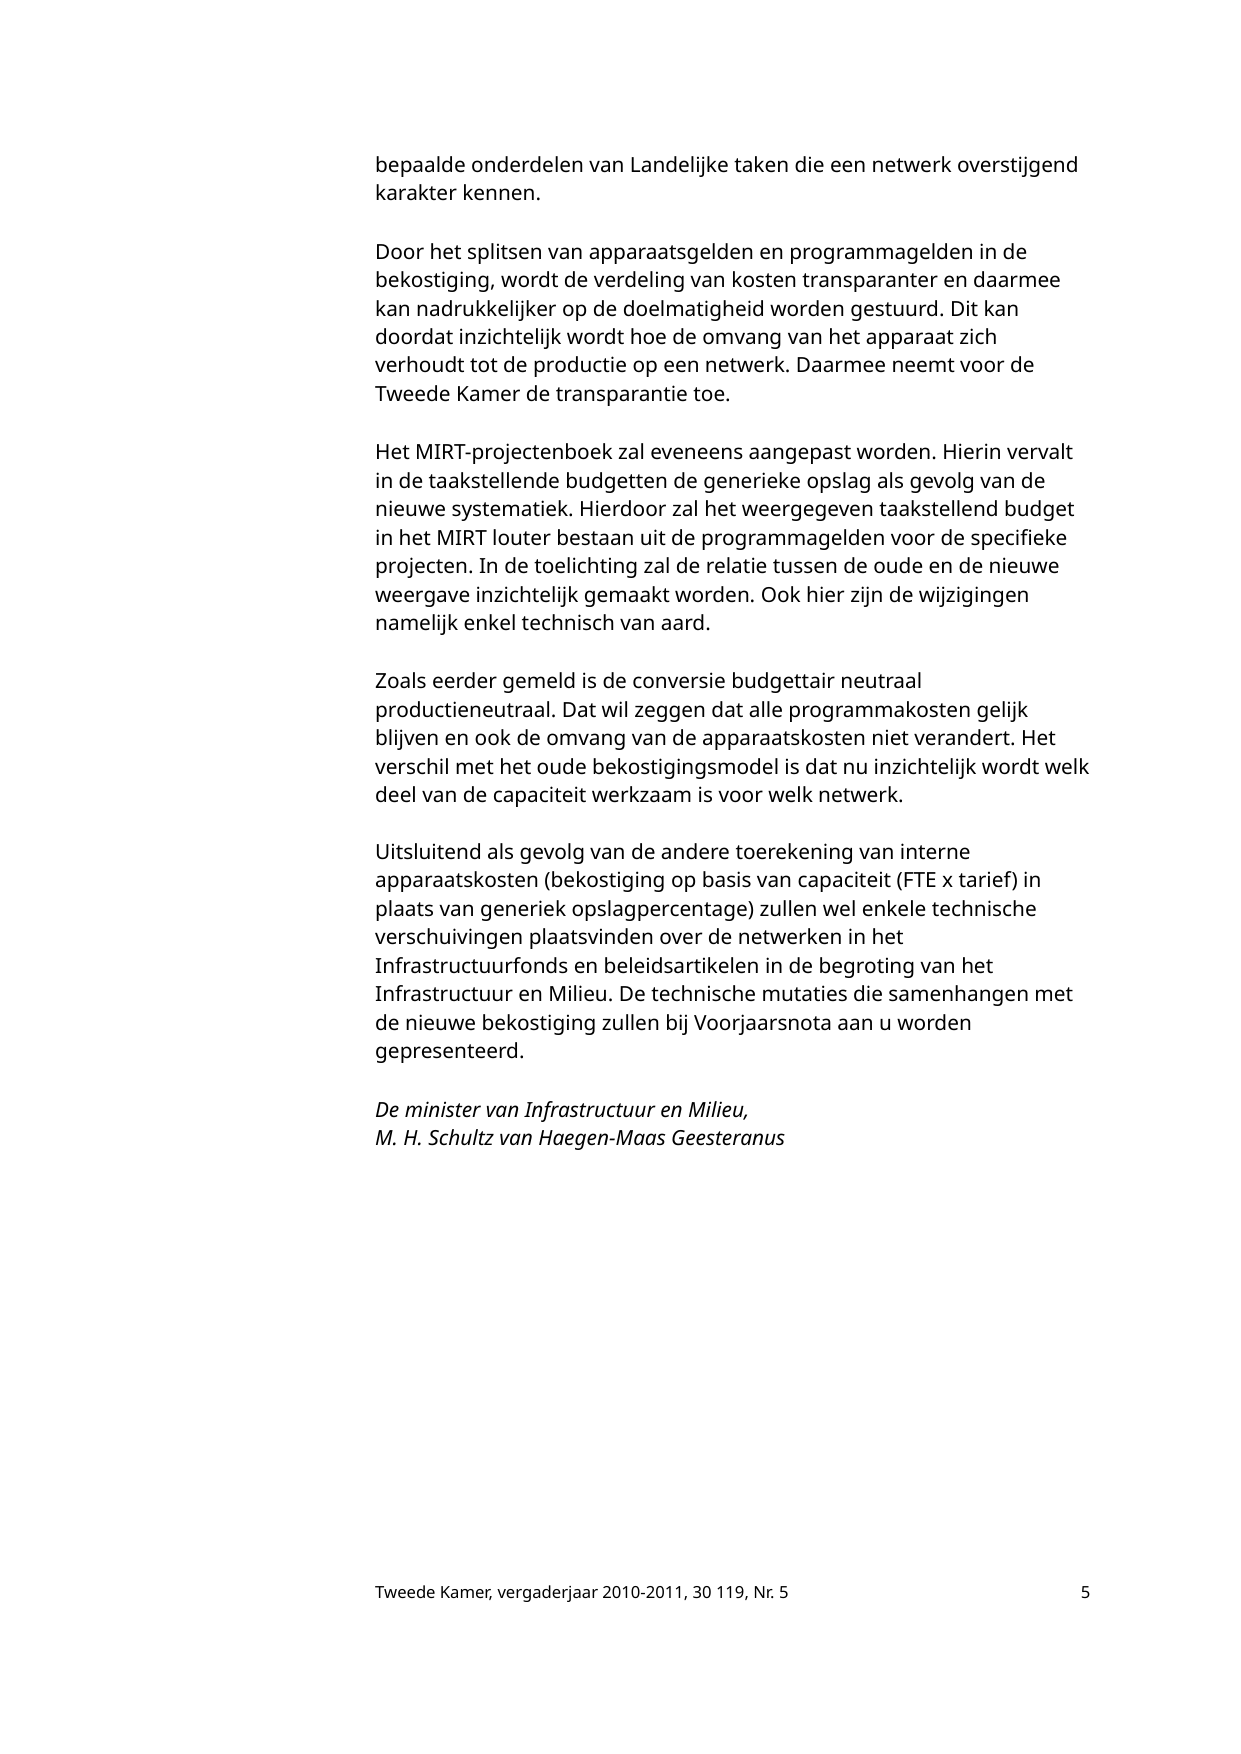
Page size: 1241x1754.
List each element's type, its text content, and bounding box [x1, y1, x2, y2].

text bepaalde onderdelen van Landelijke taken die een netwerk overstijgend karakter kennen. [375, 150, 1090, 207]
text Zoals eerder gemeld is de conversie budgettair neutraal productieneutraal. Dat wil zeggen dat alle programmakosten gelijk blijven en ook de omvang van de apparaatskosten niet verandert. Het verschil met het oude bekostigingsmodel is dat nu inzichtelijk wordt welk deel van de capaciteit werkzaam is voor welk netwerk. [375, 667, 1090, 809]
text M. H. Schultz van Haegen-Maas Geesteranus [375, 1123, 1090, 1152]
text De minister van Infrastructuur en Milieu, [375, 1095, 1090, 1123]
text Het MIRT-projectenboek zal eveneens aangepast worden. Hierin vervalt in de taakstellende budgetten de generieke opslag als gevolg van de nieuwe systematiek. Hierdoor zal het weergegeven taakstellend budget in het MIRT louter bestaan uit de programmagelden voor de specifieke projecten. In de toelichting zal de relatie tussen de oude en de nieuwe weergave inzichtelijk gemaakt worden. Ook hier zijn de wijzigingen namelijk enkel technisch van aard. [375, 437, 1090, 637]
text Door het splitsen van apparaatsgelden en programmagelden in de bekostiging, wordt de verdeling van kosten transparanter en daarmee kan nadrukkelijker op de doelmatigheid worden gestuurd. Dit kan doordat inzichtelijk wordt hoe de omvang van het apparaat zich verhoudt tot de productie op een netwerk. Daarmee neemt voor de Tweede Kamer de transparantie toe. [375, 237, 1090, 407]
text Uitsluitend als gevolg van de andere toerekening van interne apparaatskosten (bekostiging op basis van capaciteit (FTE x tarief) in plaats van generiek opslagpercentage) zullen wel enkele technische verschuivingen plaatsvinden over de netwerken in het Infrastructuurfonds en beleidsartikelen in de begroting van het Infrastructuur en Milieu. De technische mutaties die samenhangen met de nieuwe bekostiging zullen bij Voorjaarsnota aan u worden gepresenteerd. [375, 837, 1090, 1065]
